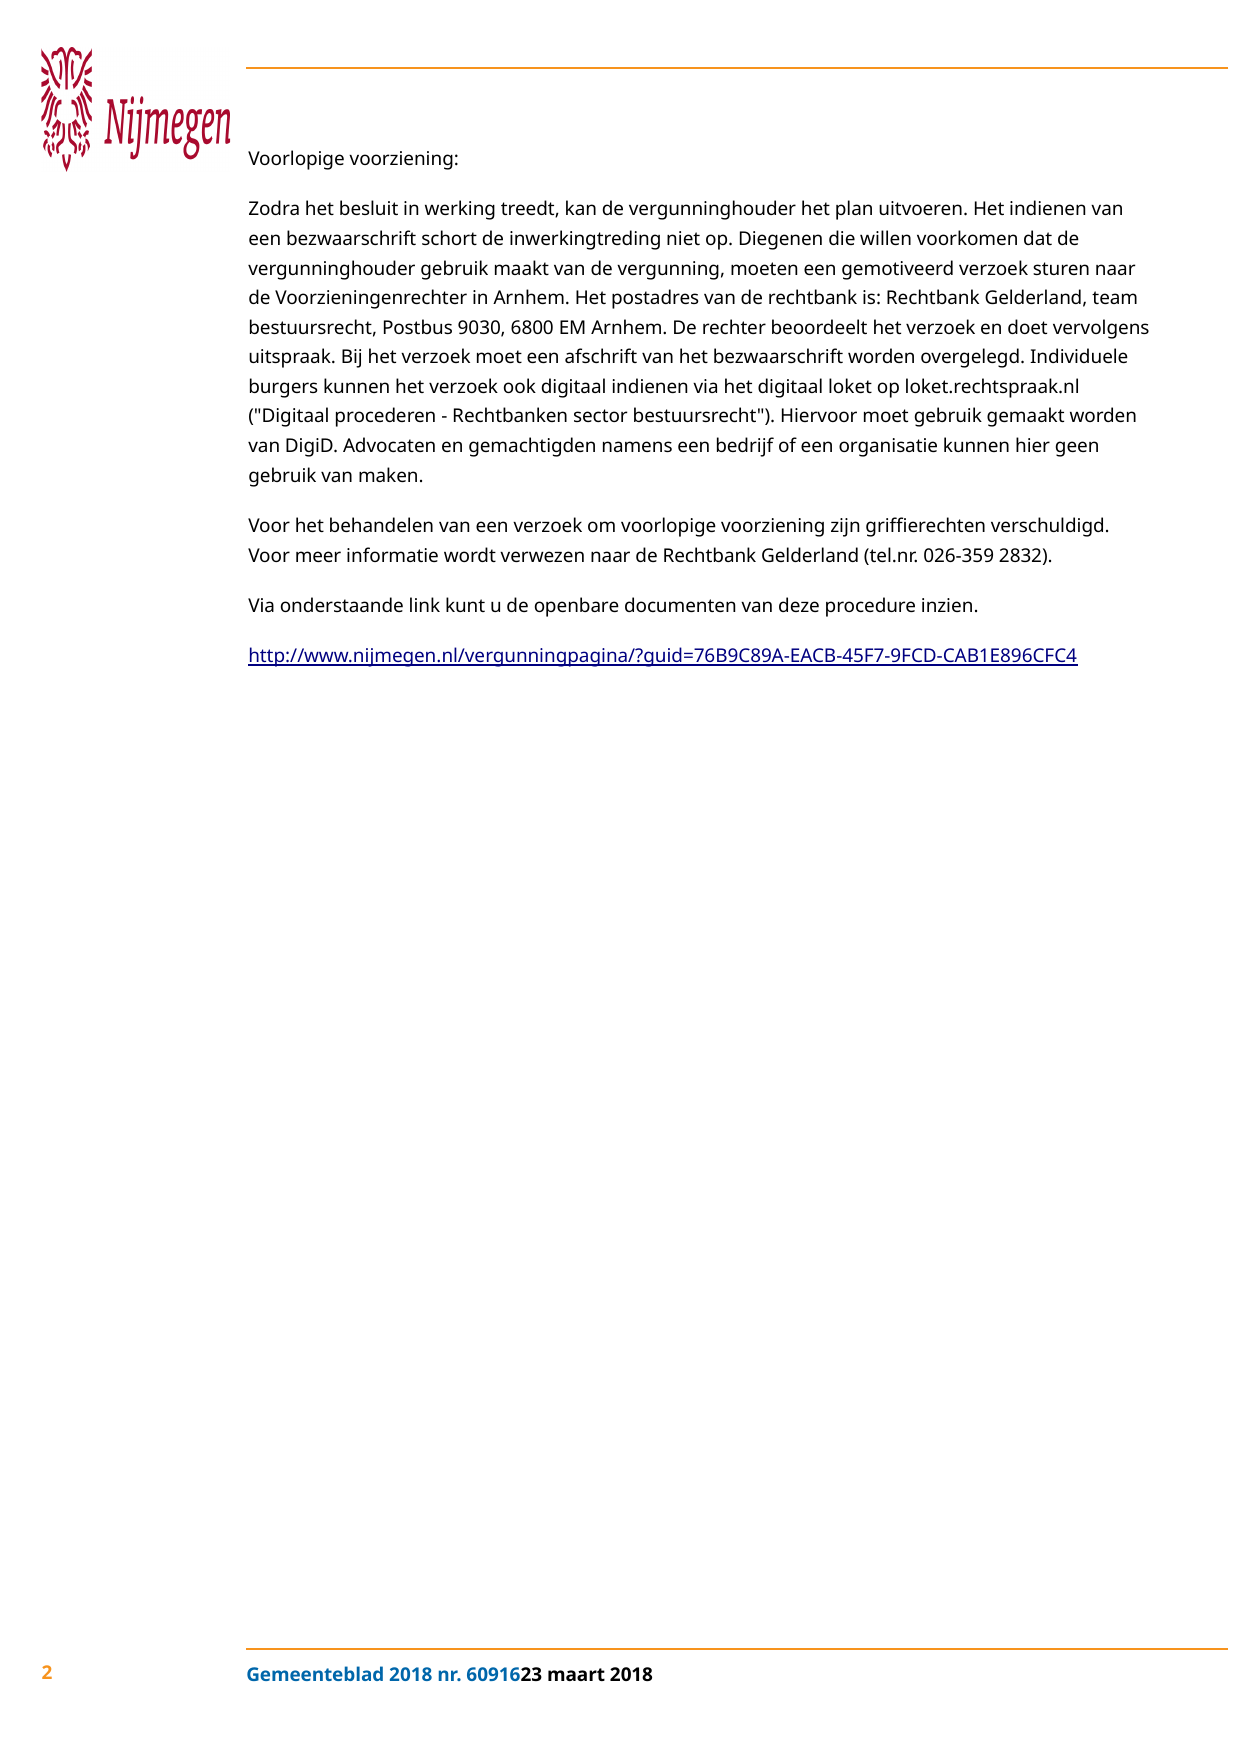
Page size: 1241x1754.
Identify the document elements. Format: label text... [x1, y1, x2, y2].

text Via onderstaande link kunt u de openbare documenten van deze procedure inzien. [248, 592, 1152, 618]
text Voorlopige voorziening: [248, 145, 1152, 171]
text http://www.nijmegen.nl/vergunningpagina/?guid=76B9C89A-EACB-45F7-9FCD-CAB1E896CFC4 [248, 643, 1152, 668]
picture [41, 47, 231, 172]
text Voor het behandelen van een verzoek om voorlopige voorziening zijn griffierechten verschuldigd. Voor meer informatie wordt verwezen naar de Rechtbank Gelderland (tel.nr. 026-359 2832). [248, 512, 1152, 568]
text Zodra het besluit in werking treedt, kan de vergunninghouder het plan uitvoeren. Het indienen van een bezwaarschrift schort de inwerkingtreding niet op. Diegenen die willen voorkomen dat de vergunninghouder gebruik maakt van de vergunning, moeten een gemotiveerd verzoek sturen naar de Voorzieningenrechter in Arnhem. Het postadres van de rechtbank is: Rechtbank Gelderland, team bestuursrecht, Postbus 9030, 6800 EM Arnhem. De rechter beoordeelt het verzoek en doet vervolgens uitspraak. Bij het verzoek moet een afschrift van het bezwaarschrift worden overgelegd. Individuele burgers kunnen het verzoek ook digitaal indienen via het digitaal loket op loket.rechtspraak.nl ("Digitaal procederen - Rechtbanken sector bestuursrecht"). Hiervoor moet gebruik gemaakt worden van DigiD. Advocaten en gemachtigden namens een bedrijf of een organisatie kunnen hier geen gebruik van maken. [248, 196, 1152, 488]
